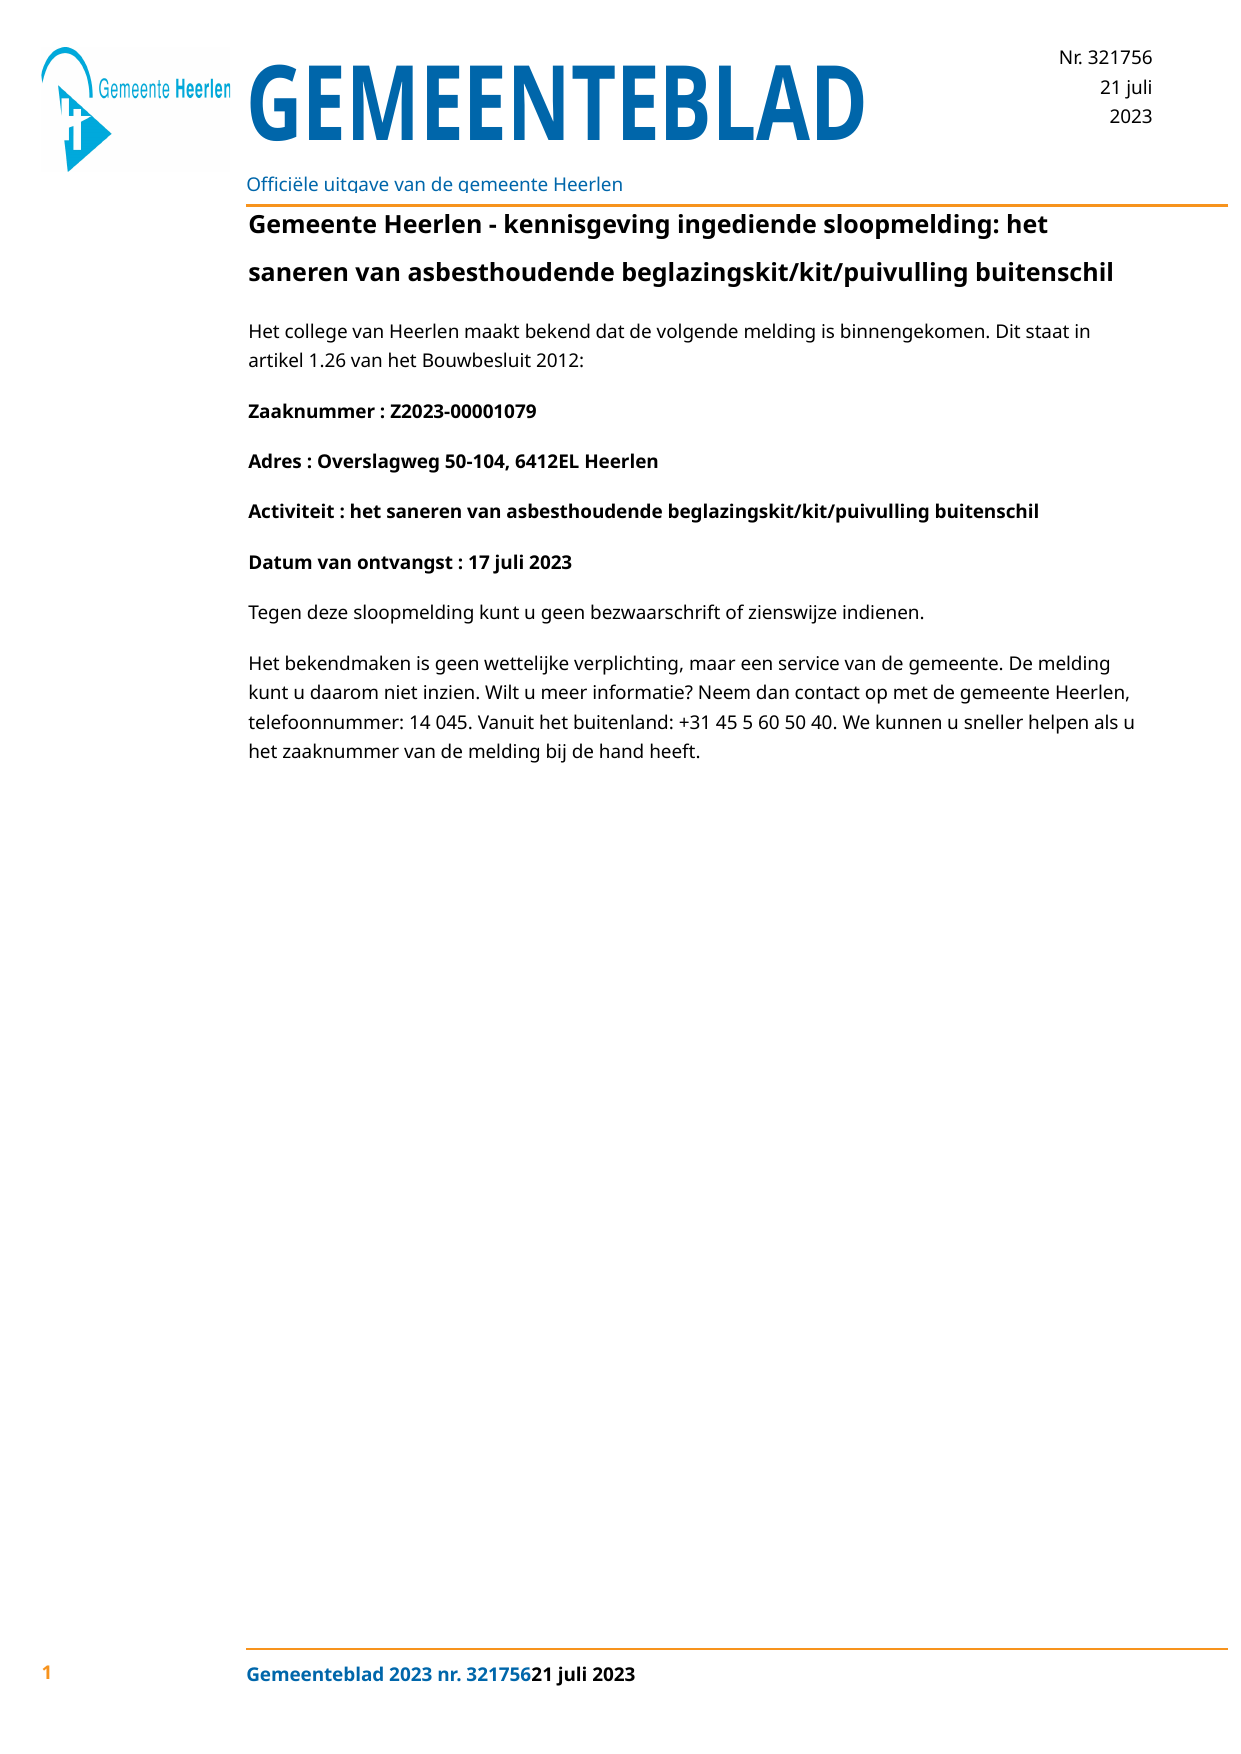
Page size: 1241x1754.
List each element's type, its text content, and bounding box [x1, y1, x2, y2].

text Het college van Heerlen maakt bekend dat de volgende melding is binnengekomen. Dit staat in artikel 1.26 van het Bouwbesluit 2012: [248, 318, 1152, 373]
text Activiteit : het saneren van asbesthoudende beglazingskit/kit/puivulling buitenschil [248, 499, 1152, 524]
text Datum van ontvangst : 17 juli 2023 [248, 549, 1152, 575]
picture [41, 47, 59, 70]
text Zaaknummer : Z2023-00001079 [248, 398, 1152, 424]
text Het bekendmaken is geen wettelijke verplichting, maar een service van de gemeente. De melding kunt u daarom niet inzien. Wilt u meer informatie? Neem dan contact op met de gemeente Heerlen, telefoonnummer: 14 045. Vanuit het buitenland: +31 45 5 60 50 40. We kunnen u sneller helpen als u het zaaknummer van de melding bij de hand heeft. [248, 650, 1152, 764]
text Adres : Overslagweg 50-104, 6412EL Heerlen [248, 448, 1152, 474]
text Gemeente Heerlen - kennisgeving ingediende sloopmelding: het saneren van asbesthoudende beglazingskit/kit/puivulling buitenschil [248, 207, 1152, 288]
text Tegen deze sloopmelding kunt u geen bezwaarschrift of zienswijze indienen. [248, 599, 1152, 625]
picture [41, 47, 231, 172]
